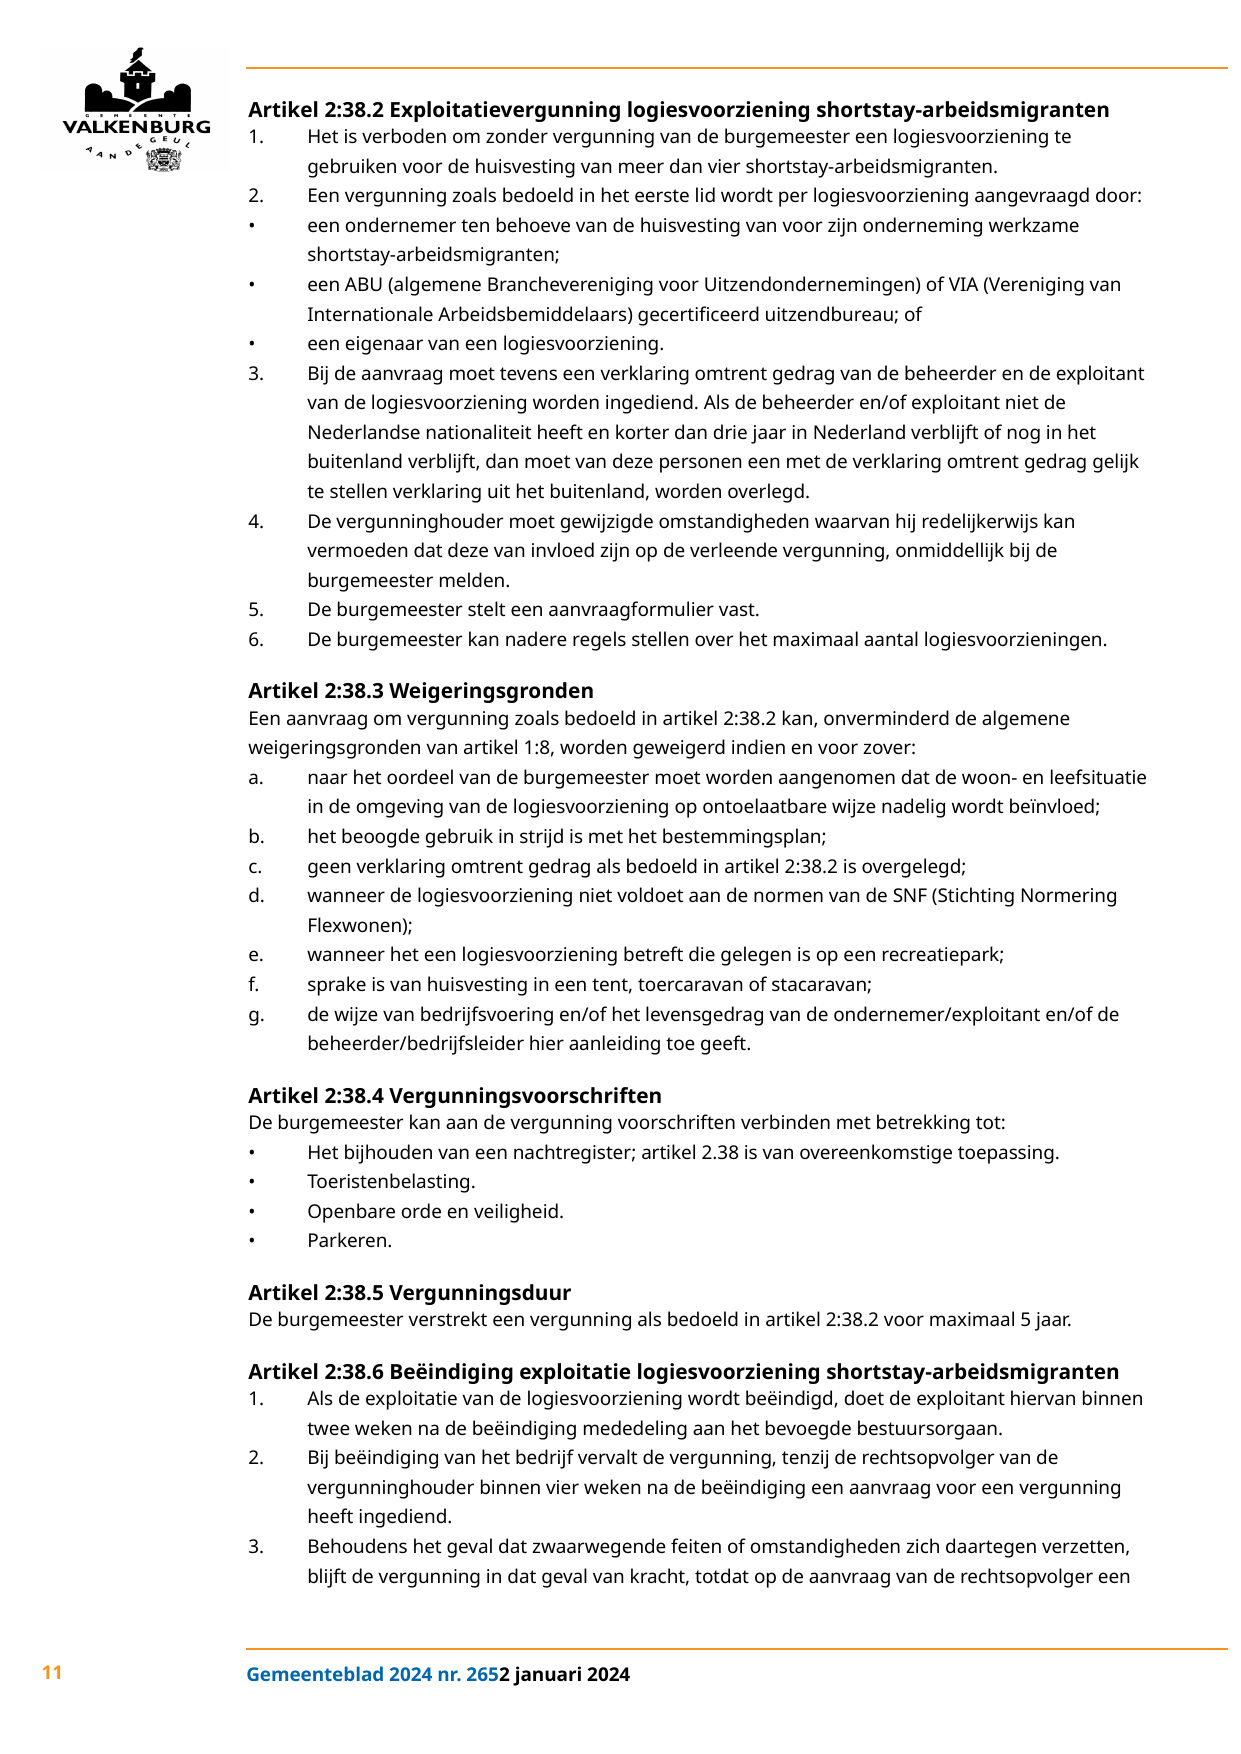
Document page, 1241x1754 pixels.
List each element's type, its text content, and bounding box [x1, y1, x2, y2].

list De burgemeester kan nadere regels stellen over het maximaal aantal logiesvoorzieningen. [248, 626, 1152, 652]
text Artikel 2:38.2 Exploitatievergunning logiesvoorziening shortstay-arbeidsmigranten [248, 95, 1152, 123]
list Het bijhouden van een nachtregister; artikel 2.38 is van overeenkomstige toepassing. [248, 1139, 1152, 1164]
list het beoogde gebruik in strijd is met het bestemmingsplan; [248, 823, 1152, 849]
list Het is verboden om zonder vergunning van de burgemeester een logiesvoorziening te gebruiken voor de huisvesting van meer dan vier shortstay-arbeidsmigranten. [248, 123, 1152, 178]
list naar het oordeel van de burgemeester moet worden aangenomen dat de woon- en leefsituatie in de omgeving van de logiesvoorziening op ontoelaatbare wijze nadelig wordt beïnvloed; [248, 764, 1152, 819]
list een ondernemer ten behoeve van de huisvesting van voor zijn onderneming werkzame shortstay-arbeidsmigranten; [248, 212, 1152, 267]
list Bij beëindiging van het bedrijf vervalt de vergunning, tenzij de rechtsopvolger van de vergunninghouder binnen vier weken na de beëindiging een aanvraag voor een vergunning heeft ingediend. [248, 1444, 1152, 1529]
list De burgemeester stelt een aanvraagformulier vast. [248, 597, 1152, 622]
text Artikel 2:38.5 Vergunningsduur [248, 1278, 1152, 1306]
list een ABU (algemene Branchevereniging voor Uitzendondernemingen) of VIA (Vereniging van Internationale Arbeidsbemiddelaars) gecertificeerd uitzendbureau; of [248, 271, 1152, 326]
text De burgemeester kan aan de vergunning voorschriften verbinden met betrekking tot: [248, 1109, 1152, 1135]
text De burgemeester verstrekt een vergunning als bedoeld in artikel 2:38.2 voor maximaal 5 jaar. [248, 1306, 1152, 1332]
list Openbare orde en veiligheid. [248, 1198, 1152, 1224]
list Behoudens het geval dat zwaarwegende feiten of omstandigheden zich daartegen verzetten, blijft de vergunning in dat geval van kracht, totdat op de aanvraag van de rechtsopvolger een [248, 1533, 1152, 1588]
list de wijze van bedrijfsvoering en/of het levensgedrag van de ondernemer/exploitant en/of de beheerder/bedrijfsleider hier aanleiding toe geeft. [248, 1001, 1152, 1056]
list geen verklaring omtrent gedrag als bedoeld in artikel 2:38.2 is overgelegd; [248, 853, 1152, 879]
text Artikel 2:38.6 Beëindiging exploitatie logiesvoorziening shortstay-arbeidsmigranten [248, 1357, 1152, 1385]
text Artikel 2:38.4 Vergunningsvoorschriften [248, 1081, 1152, 1109]
picture [41, 47, 231, 172]
list wanneer de logiesvoorziening niet voldoet aan de normen van de SNF (Stichting Normering Flexwonen); [248, 882, 1152, 938]
list Een vergunning zoals bedoeld in het eerste lid wordt per logiesvoorziening aangevraagd door: [248, 182, 1152, 208]
list wanneer het een logiesvoorziening betreft die gelegen is op een recreatiepark; [248, 942, 1152, 967]
list Toeristenbelasting. [248, 1168, 1152, 1194]
list Bij de aanvraag moet tevens een verklaring omtrent gedrag van de beheerder en de exploitant van de logiesvoorziening worden ingediend. Als de beheerder en/of exploitant niet de Nederlandse nationaliteit heeft en korter dan drie jaar in Nederland verblijft of nog in het buitenland verblijft, dan moet van deze personen een met de verklaring omtrent gedrag gelijk te stellen verklaring uit het buitenland, worden overlegd. [248, 360, 1152, 504]
list sprake is van huisvesting in een tent, toercaravan of stacaravan; [248, 971, 1152, 997]
list een eigenaar van een logiesvoorziening. [248, 330, 1152, 356]
list Als de exploitatie van de logiesvoorziening wordt beëindigd, doet de exploitant hiervan binnen twee weken na de beëindiging mededeling aan het bevoegde bestuursorgaan. [248, 1385, 1152, 1441]
text Een aanvraag om vergunning zoals bedoeld in artikel 2:38.2 kan, onverminderd de algemene weigeringsgronden van artikel 1:8, worden geweigerd indien en voor zover: [248, 705, 1152, 760]
list Parkeren. [248, 1228, 1152, 1253]
list De vergunninghouder moet gewijzigde omstandigheden waarvan hij redelijkerwijs kan vermoeden dat deze van invloed zijn op de verleende vergunning, onmiddellijk bij de burgemeester melden. [248, 508, 1152, 593]
text Artikel 2:38.3 Weigeringsgronden [248, 677, 1152, 705]
